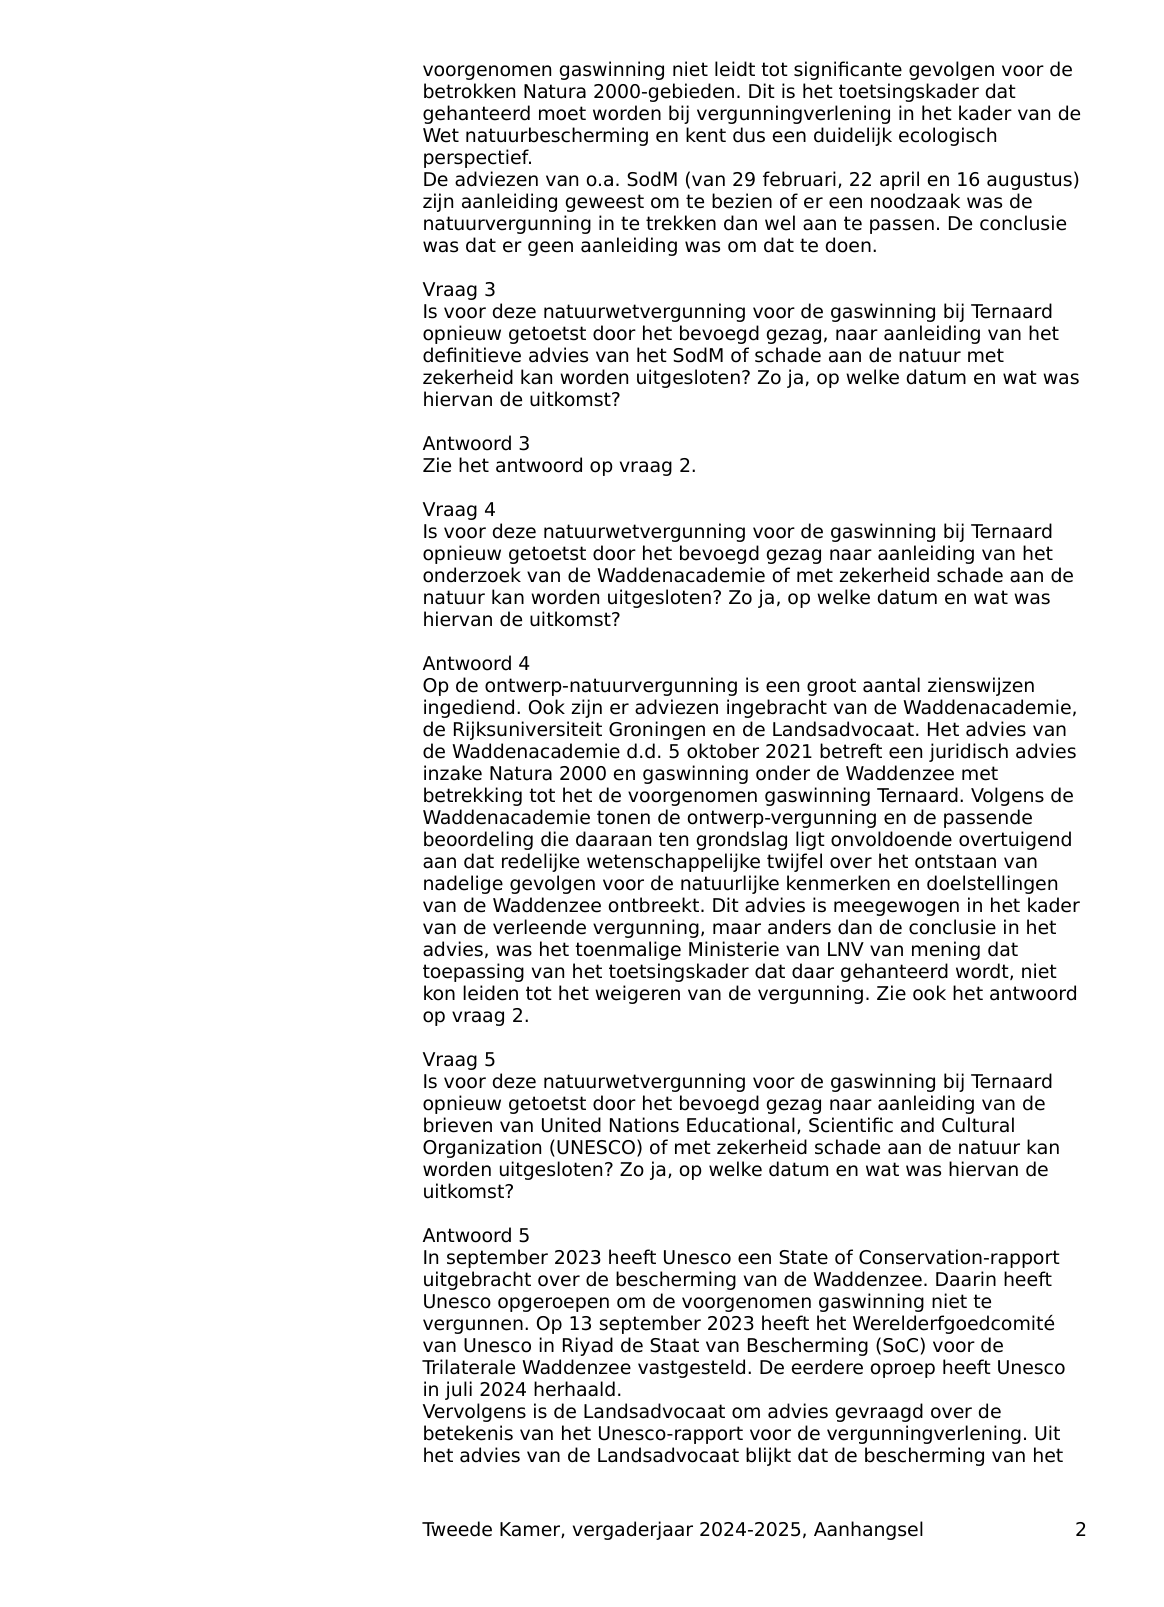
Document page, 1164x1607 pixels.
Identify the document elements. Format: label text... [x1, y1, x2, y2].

text Is voor deze natuurwetvergunning voor de gaswinning bij Ternaard opnieuw getoetst door het bevoegd gezag naar aanleiding van de brieven van United Nations Educational, Scientific and Cultural Organization (UNESCO) of met zekerheid schade aan de natuur kan worden uitgesloten? Zo ja, op welke datum en wat was hiervan de uitkomst? [422, 1071, 1087, 1203]
text Antwoord 3 [422, 433, 1087, 455]
text Op de ontwerp-natuurvergunning is een groot aantal zienswijzen ingediend. Ook zijn er adviezen ingebracht van de Waddenacademie, de Rijksuniversiteit Groningen en de Landsadvocaat. Het advies van de Waddenacademie d.d. 5 oktober 2021 betreft een juridisch advies inzake Natura 2000 en gaswinning onder de Waddenzee met betrekking tot het de voorgenomen gaswinning Ternaard. Volgens de Waddenacademie tonen de ontwerp-vergunning en de passende beoordeling die daaraan ten grondslag ligt onvoldoende overtuigend aan dat redelijke wetenschappelijke twijfel over het ontstaan van nadelige gevolgen voor de natuurlijke kenmerken en doelstellingen van de Waddenzee ontbreekt. Dit advies is meegewogen in het kader van de verleende vergunning, maar anders dan de conclusie in het advies, was het toenmalige Ministerie van LNV van mening dat toepassing van het toetsingskader dat daar gehanteerd wordt, niet kon leiden tot het weigeren van de vergunning. Zie ook het antwoord op vraag 2. [422, 675, 1087, 1027]
text Vraag 5 [422, 1049, 1087, 1071]
text Zie het antwoord op vraag 2. [422, 455, 1087, 477]
text De adviezen van o.a. SodM (van 29 februari, 22 april en 16 augustus) zijn aanleiding geweest om te bezien of er een noodzaak was de natuurvergunning in te trekken dan wel aan te passen. De conclusie was dat er geen aanleiding was om dat te doen. [422, 169, 1087, 257]
text Is voor deze natuurwetvergunning voor de gaswinning bij Ternaard opnieuw getoetst door het bevoegd gezag, naar aanleiding van het definitieve advies van het SodM of schade aan de natuur met zekerheid kan worden uitgesloten? Zo ja, op welke datum en wat was hiervan de uitkomst? [422, 301, 1087, 411]
text In september 2023 heeft Unesco een State of Conservation-rapport uitgebracht over de bescherming van de Waddenzee. Daarin heeft Unesco opgeroepen om de voorgenomen gaswinning niet te vergunnen. Op 13 september 2023 heeft het Werelderfgoedcomité van Unesco in Riyad de Staat van Bescherming (SoC) voor de Trilaterale Waddenzee vastgesteld. De eerdere oproep heeft Unesco in juli 2024 herhaald. [422, 1247, 1087, 1401]
text Is voor deze natuurwetvergunning voor de gaswinning bij Ternaard opnieuw getoetst door het bevoegd gezag naar aanleiding van het onderzoek van de Waddenacademie of met zekerheid schade aan de natuur kan worden uitgesloten? Zo ja, op welke datum en wat was hiervan de uitkomst? [422, 521, 1087, 631]
text Antwoord 5 [422, 1225, 1087, 1247]
text Vraag 4 [422, 499, 1087, 521]
text voorgenomen gaswinning niet leidt tot significante gevolgen voor de betrokken Natura 2000-gebieden. Dit is het toetsingskader dat gehanteerd moet worden bij vergunningverlening in het kader van de Wet natuurbescherming en kent dus een duidelijk ecologisch perspectief. [422, 59, 1087, 169]
text Vraag 3 [422, 279, 1087, 301]
text Vervolgens is de Landsadvocaat om advies gevraagd over de betekenis van het Unesco-rapport voor de vergunningverlening. Uit het advies van de Landsadvocaat blijkt dat de bescherming van het [422, 1401, 1087, 1467]
text Antwoord 4 [422, 653, 1087, 675]
